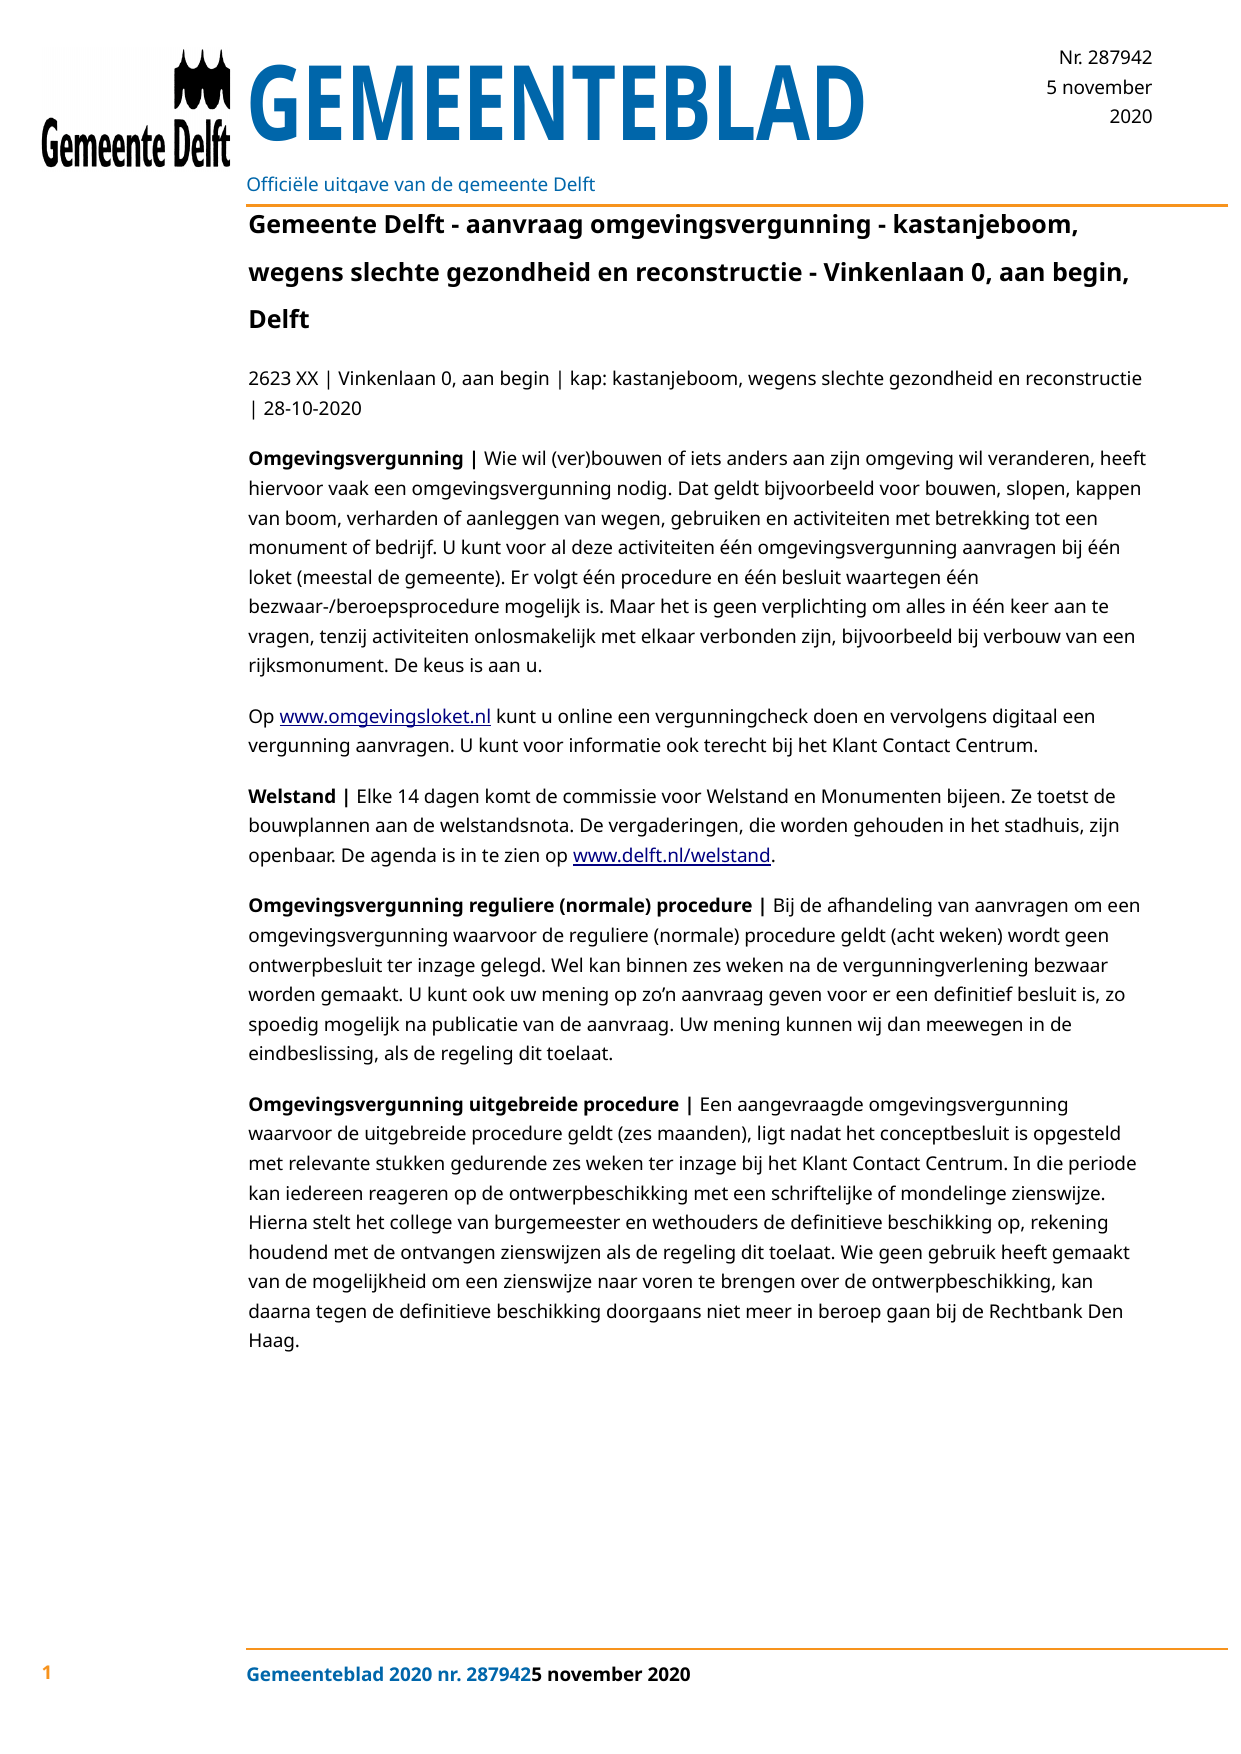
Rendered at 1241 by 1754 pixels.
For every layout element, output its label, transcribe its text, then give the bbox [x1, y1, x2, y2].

text Omgevingsvergunning | Wie wil (ver)bouwen of iets anders aan zijn omgeving wil veranderen, heeft hiervoor vaak een omgevingsvergunning nodig. Dat geldt bijvoorbeeld voor bouwen, slopen, kappen van boom, verharden of aanleggen van wegen, gebruiken en activiteiten met betrekking tot een monument of bedrijf. U kunt voor al deze activiteiten één omgevingsvergunning aanvragen bij één loket (meestal de gemeente). Er volgt één procedure en één besluit waartegen één bezwaar-/beroepsprocedure mogelijk is. Maar het is geen verplichting om alles in één keer aan te vragen, tenzij activiteiten onlosmakelijk met elkaar verbonden zijn, bijvoorbeeld bij verbouw van een rijksmonument. De keus is aan u. [248, 446, 1152, 678]
text Gemeente Delft - aanvraag omgevingsvergunning - kastanjeboom, wegens slechte gezondheid en reconstructie - Vinkenlaan 0, aan begin, Delft [248, 207, 1152, 336]
text Omgevingsvergunning reguliere (normale) procedure | Bij de afhandeling van aanvragen om een omgevingsvergunning waarvoor de reguliere (normale) procedure geldt (acht weken) wordt geen ontwerpbesluit ter inzage gelegd. Wel kan binnen zes weken na de vergunningverlening bezwaar worden gemaakt. U kunt ook uw mening op zo’n aanvraag geven voor er een definitief besluit is, zo spoedig mogelijk na publicatie van de aanvraag. Uw mening kunnen wij dan meewegen in de eindbeslissing, als de regeling dit toelaat. [248, 893, 1152, 1066]
picture [41, 47, 231, 172]
text 2623 XX | Vinkenlaan 0, aan begin | kap: kastanjeboom, wegens slechte gezondheid en reconstructie | 28-10-2020 [248, 366, 1152, 421]
text Op www.omgevingsloket.nl kunt u online een vergunningcheck doen en vervolgens digitaal een vergunning aanvragen. U kunt voor informatie ook terecht bij het Klant Contact Centrum. [248, 703, 1152, 758]
text Omgevingsvergunning uitgebreide procedure | Een aangevraagde omgevingsvergunning waarvoor de uitgebreide procedure geldt (zes maanden), ligt nadat het conceptbesluit is opgesteld met relevante stukken gedurende zes weken ter inzage bij het Klant Contact Centrum. In die periode kan iedereen reageren op de ontwerpbeschikking met een schriftelijke of mondelinge zienswijze. Hierna stelt het college van burgemeester en wethouders de definitieve beschikking op, rekening houdend met de ontvangen zienswijzen als de regeling dit toelaat. Wie geen gebruik heeft gemaakt van de mogelijkheid om een zienswijze naar voren te brengen over de ontwerpbeschikking, kan daarna tegen de definitieve beschikking doorgaans niet meer in beroep gaan bij de Rechtbank Den Haag. [248, 1091, 1152, 1353]
text Welstand | Elke 14 dagen komt de commissie voor Welstand en Monumenten bijeen. Ze toetst de bouwplannen aan de welstandsnota. De vergaderingen, die worden gehouden in het stadhuis, zijn openbaar. De agenda is in te zien op www.delft.nl/welstand. [248, 783, 1152, 868]
